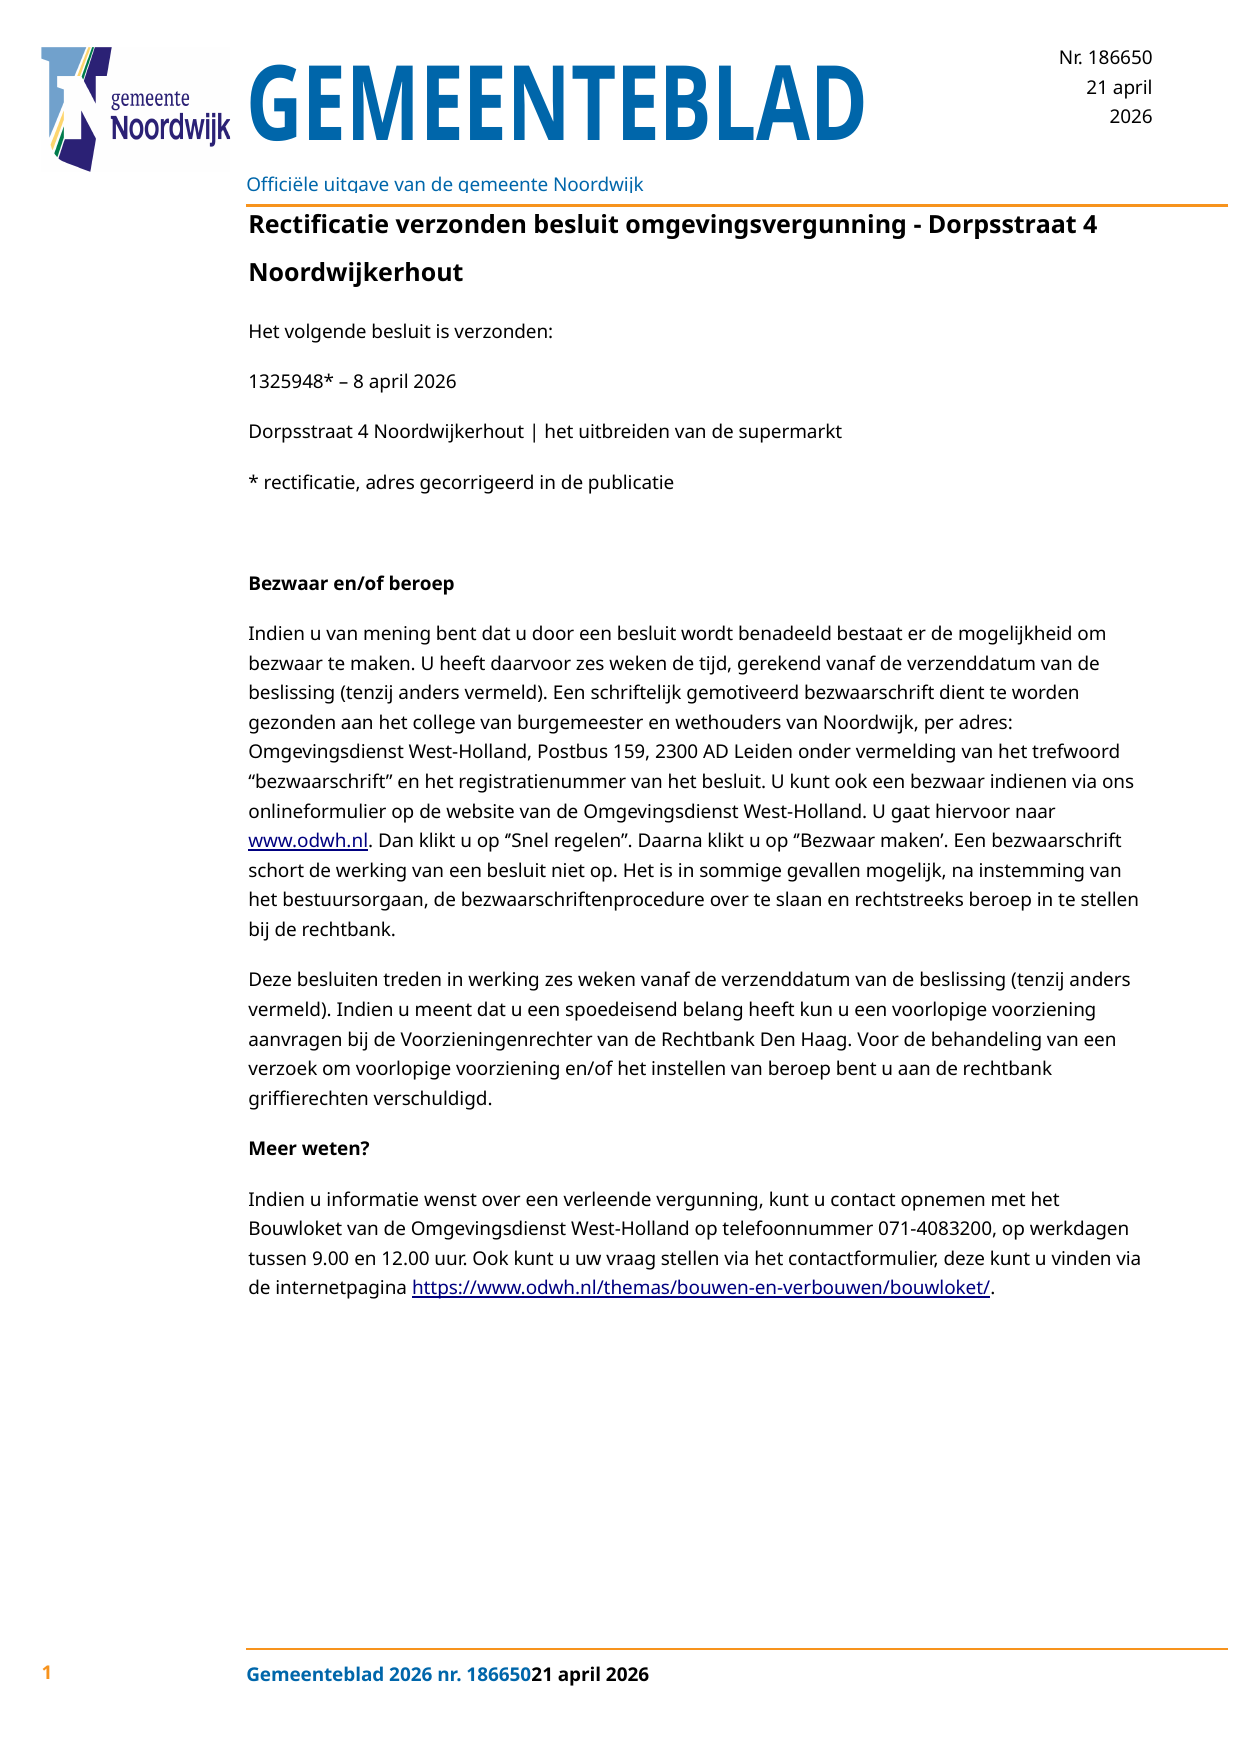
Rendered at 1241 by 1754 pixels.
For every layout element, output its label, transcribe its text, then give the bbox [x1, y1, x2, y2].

text Meer weten? [248, 1135, 1152, 1161]
picture [41, 47, 231, 172]
text Dorpsstraat 4 Noordwijkerhout | het uitbreiden van de supermarkt [248, 419, 1152, 444]
text Bezwaar en/of beroep [248, 570, 1152, 596]
text * rectificatie, adres gecorrigeerd in de publicatie [248, 469, 1152, 495]
text Deze besluiten treden in werking zes weken vanaf de verzenddatum van de beslissing (tenzij anders vermeld). Indien u meent dat u een spoedeisend belang heeft kun u een voorlopige voorziening aanvragen bij de Voorzieningenrechter van de Rechtbank Den Haag. Voor de behandeling van een verzoek om voorlopige voorziening en/of het instellen van beroep bent u aan de rechtbank griffierechten verschuldigd. [248, 967, 1152, 1111]
text Indien u informatie wenst over een verleende vergunning, kunt u contact opnemen met het Bouwloket van de Omgevingsdienst West-Holland op telefoonnummer 071-4083200, op werkdagen tussen 9.00 en 12.00 uur. Ook kunt u uw vraag stellen via het contactformulier, deze kunt u vinden via de internetpagina https://www.odwh.nl/themas/bouwen-en-verbouwen/bouwloket/. [248, 1186, 1152, 1300]
text Indien u van mening bent dat u door een besluit wordt benadeeld bestaat er de mogelijkheid om bezwaar te maken. U heeft daarvoor zes weken de tijd, gerekend vanaf de verzenddatum van de beslissing (tenzij anders vermeld). Een schriftelijk gemotiveerd bezwaarschrift dient te worden gezonden aan het college van burgemeester en wethouders van Noordwijk, per adres: Omgevingsdienst West-Holland, Postbus 159, 2300 AD Leiden onder vermelding van het trefwoord “bezwaarschrift” en het registratienummer van het besluit. U kunt ook een bezwaar indienen via ons onlineformulier op de website van de Omgevingsdienst West-Holland. U gaat hiervoor naar www.odwh.nl. Dan klikt u op ‘’Snel regelen”. Daarna klikt u op ‘’Bezwaar maken’. Een bezwaarschrift schort de werking van een besluit niet op. Het is in sommige gevallen mogelijk, na instemming van het bestuursorgaan, de bezwaarschriftenprocedure over te slaan en rechtstreeks beroep in te stellen bij de rechtbank. [248, 620, 1152, 942]
text Het volgende besluit is verzonden: [248, 318, 1152, 344]
text Rectificatie verzonden besluit omgevingsvergunning - Dorpsstraat 4 Noordwijkerhout [248, 207, 1152, 288]
text 1325948* – 8 april 2026 [248, 368, 1152, 394]
